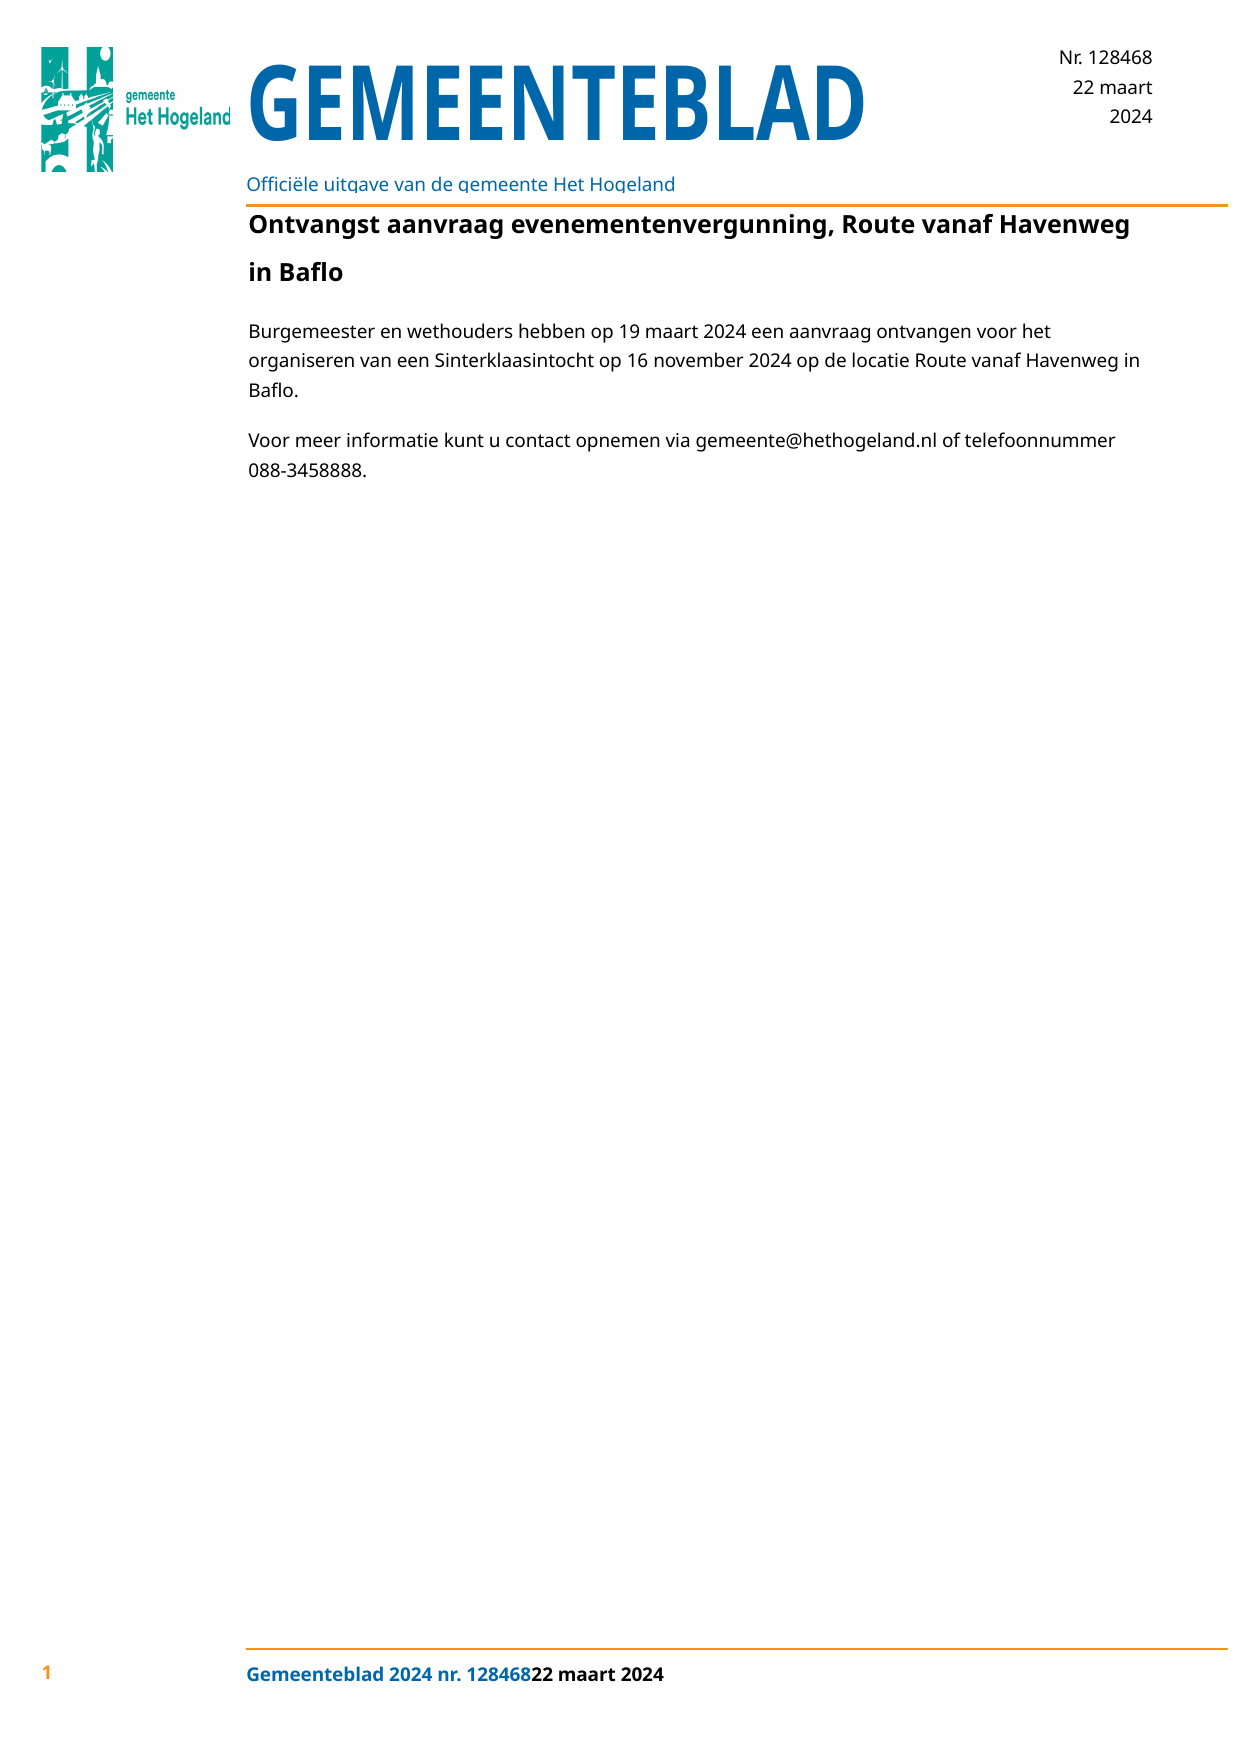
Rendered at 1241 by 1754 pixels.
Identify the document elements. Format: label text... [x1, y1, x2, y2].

text Voor meer informatie kunt u contact opnemen via gemeente@hethogeland.nl of telefoonnummer 088-3458888. [248, 427, 1152, 483]
text Ontvangst aanvraag evenementenvergunning, Route vanaf Havenweg in Baflo [248, 207, 1152, 288]
text Burgemeester en wethouders hebben op 19 maart 2024 een aanvraag ontvangen voor het organiseren van een Sinterklaasintocht op 16 november 2024 op de locatie Route vanaf Havenweg in Baflo. [248, 318, 1152, 403]
picture [41, 47, 231, 172]
